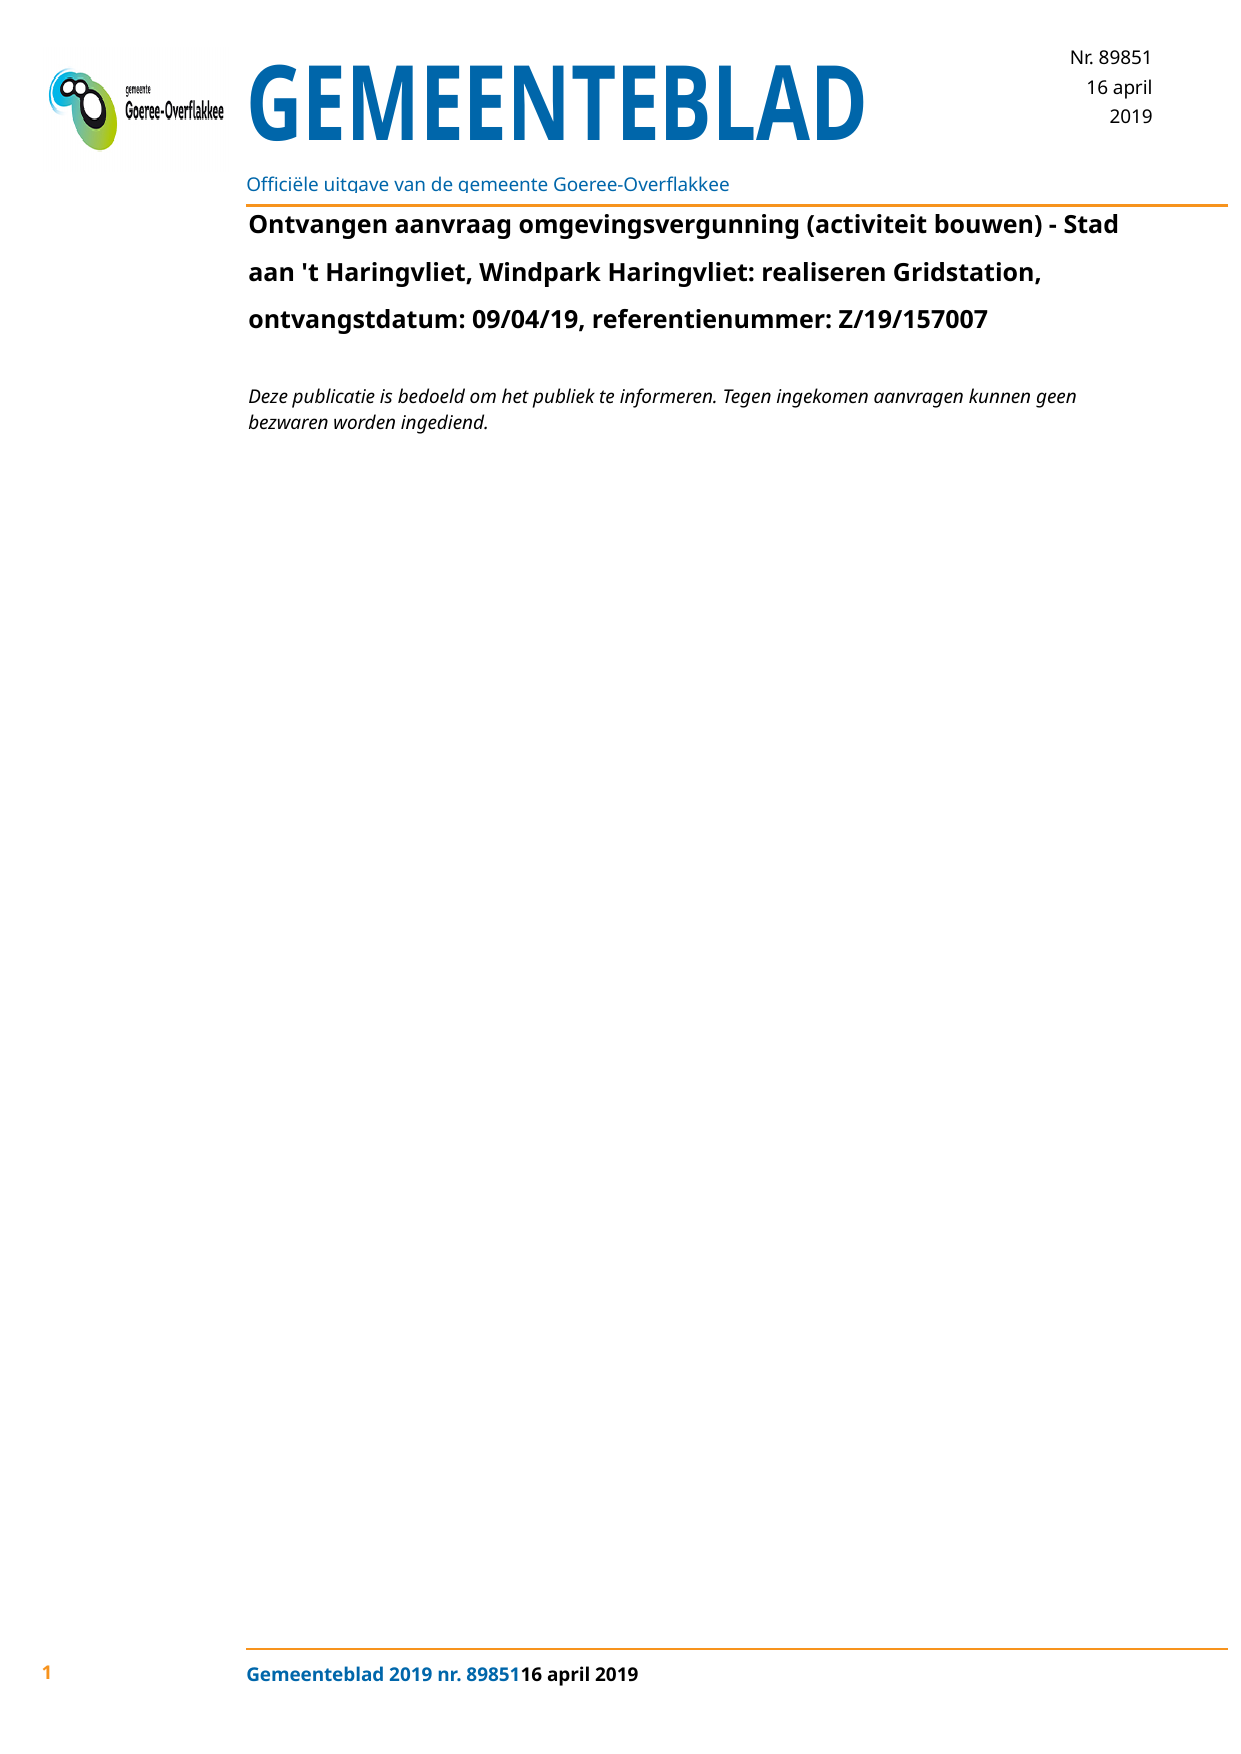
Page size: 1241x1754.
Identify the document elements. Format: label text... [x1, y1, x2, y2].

text Deze publicatie is bedoeld om het publiek te informeren. Tegen ingekomen aanvragen kunnen geen bezwaren worden ingediend. [248, 384, 1152, 435]
text Ontvangen aanvraag omgevingsvergunning (activiteit bouwen) - Stad aan 't Haringvliet, Windpark Haringvliet: realiseren Gridstation, ontvangstdatum: 09/04/19, referentienummer: Z/19/157007 [248, 207, 1152, 336]
picture [41, 47, 231, 172]
